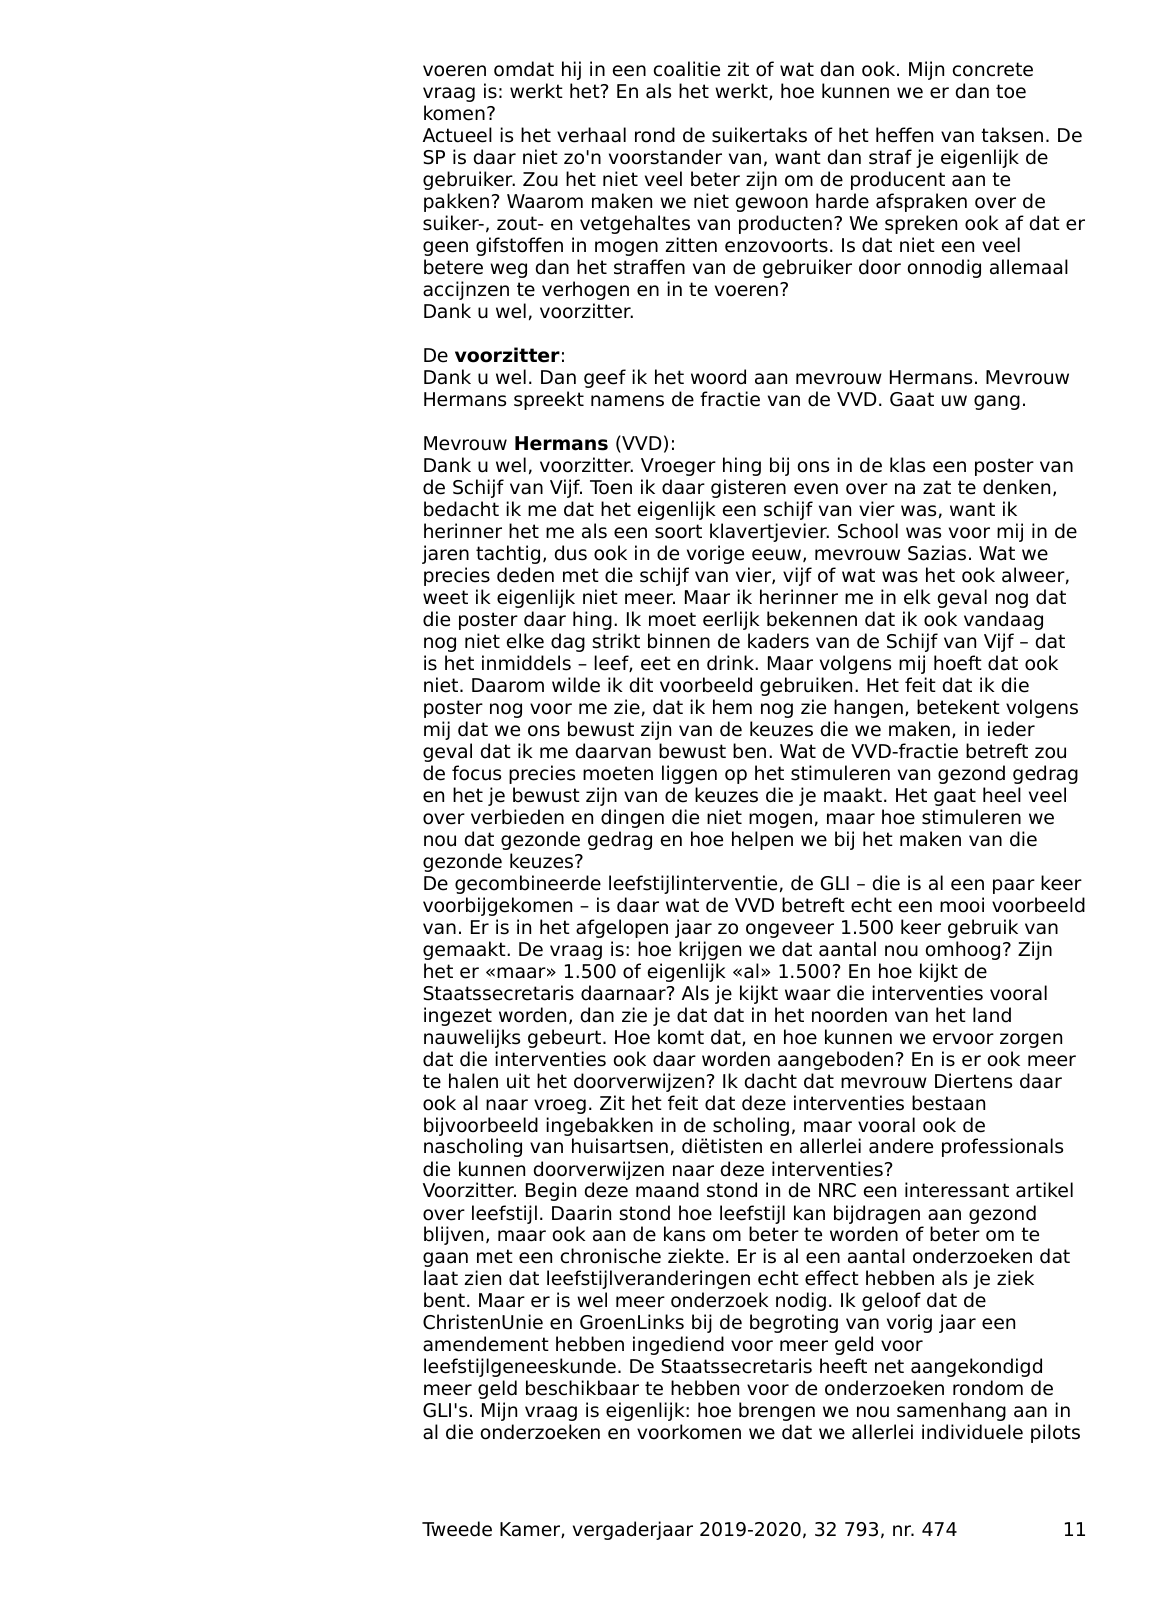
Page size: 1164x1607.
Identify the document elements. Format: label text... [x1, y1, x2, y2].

text Actueel is het verhaal rond de suikertaks of het heffen van taksen. De SP is daar niet zo'n voorstander van, want dan straf je eigenlijk de gebruiker. Zou het niet veel beter zijn om de producent aan te pakken? Waarom maken we niet gewoon harde afspraken over de suiker-, zout- en vetgehaltes van producten? We spreken ook af dat er geen gifstoffen in mogen zitten enzovoorts. Is dat niet een veel betere weg dan het straffen van de gebruiker door onnodig allemaal accijnzen te verhogen en in te voeren? [422, 125, 1087, 301]
text De voorzitter: [422, 345, 1087, 367]
text Dank u wel, voorzitter. Vroeger hing bij ons in de klas een poster van de Schijf van Vijf. Toen ik daar gisteren even over na zat te denken, bedacht ik me dat het eigenlijk een schijf van vier was, want ik herinner het me als een soort klavertjevier. School was voor mij in de jaren tachtig, dus ook in de vorige eeuw, mevrouw Sazias. Wat we precies deden met die schijf van vier, vijf of wat was het ook alweer, weet ik eigenlijk niet meer. Maar ik herinner me in elk geval nog dat die poster daar hing. Ik moet eerlijk bekennen dat ik ook vandaag nog niet elke dag strikt binnen de kaders van de Schijf van Vijf – dat is het inmiddels – leef, eet en drink. Maar volgens mij hoeft dat ook niet. Daarom wilde ik dit voorbeeld gebruiken. Het feit dat ik die poster nog voor me zie, dat ik hem nog zie hangen, betekent volgens mij dat we ons bewust zijn van de keuzes die we maken, in ieder geval dat ik me daarvan bewust ben. Wat de VVD-fractie betreft zou de focus precies moeten liggen op het stimuleren van gezond gedrag en het je bewust zijn van de keuzes die je maakt. Het gaat heel veel over verbieden en dingen die niet mogen, maar hoe stimuleren we nou dat gezonde gedrag en hoe helpen we bij het maken van die gezonde keuzes? [422, 455, 1087, 873]
text De gecombineerde leefstijlinterventie, de GLI – die is al een paar keer voorbijgekomen – is daar wat de VVD betreft echt een mooi voorbeeld van. Er is in het afgelopen jaar zo ongeveer 1.500 keer gebruik van gemaakt. De vraag is: hoe krijgen we dat aantal nou omhoog? Zijn het er «maar» 1.500 of eigenlijk «al» 1.500? En hoe kijkt de Staatssecretaris daarnaar? Als je kijkt waar die interventies vooral ingezet worden, dan zie je dat dat in het noorden van het land nauwelijks gebeurt. Hoe komt dat, en hoe kunnen we ervoor zorgen dat die interventies ook daar worden aangeboden? En is er ook meer te halen uit het doorverwijzen? Ik dacht dat mevrouw Diertens daar ook al naar vroeg. Zit het feit dat deze interventies bestaan bijvoorbeeld ingebakken in de scholing, maar vooral ook de nascholing van huisartsen, diëtisten en allerlei andere professionals die kunnen doorverwijzen naar deze interventies? [422, 873, 1087, 1180]
text Dank u wel, voorzitter. [422, 301, 1087, 323]
text voeren omdat hij in een coalitie zit of wat dan ook. Mijn concrete vraag is: werkt het? En als het werkt, hoe kunnen we er dan toe komen? [422, 59, 1087, 125]
text Mevrouw Hermans (VVD): [422, 433, 1087, 455]
text Dank u wel. Dan geef ik het woord aan mevrouw Hermans. Mevrouw Hermans spreekt namens de fractie van de VVD. Gaat uw gang. [422, 367, 1087, 411]
text Voorzitter. Begin deze maand stond in de NRC een interessant artikel over leefstijl. Daarin stond hoe leefstijl kan bijdragen aan gezond blijven, maar ook aan de kans om beter te worden of beter om te gaan met een chronische ziekte. Er is al een aantal onderzoeken dat laat zien dat leefstijlveranderingen echt effect hebben als je ziek bent. Maar er is wel meer onderzoek nodig. Ik geloof dat de ChristenUnie en GroenLinks bij de begroting van vorig jaar een amendement hebben ingediend voor meer geld voor leefstijlgeneeskunde. De Staatssecretaris heeft net aangekondigd meer geld beschikbaar te hebben voor de onderzoeken rondom de GLI's. Mijn vraag is eigenlijk: hoe brengen we nou samenhang aan in al die onderzoeken en voorkomen we dat we allerlei individuele pilots [422, 1180, 1087, 1444]
